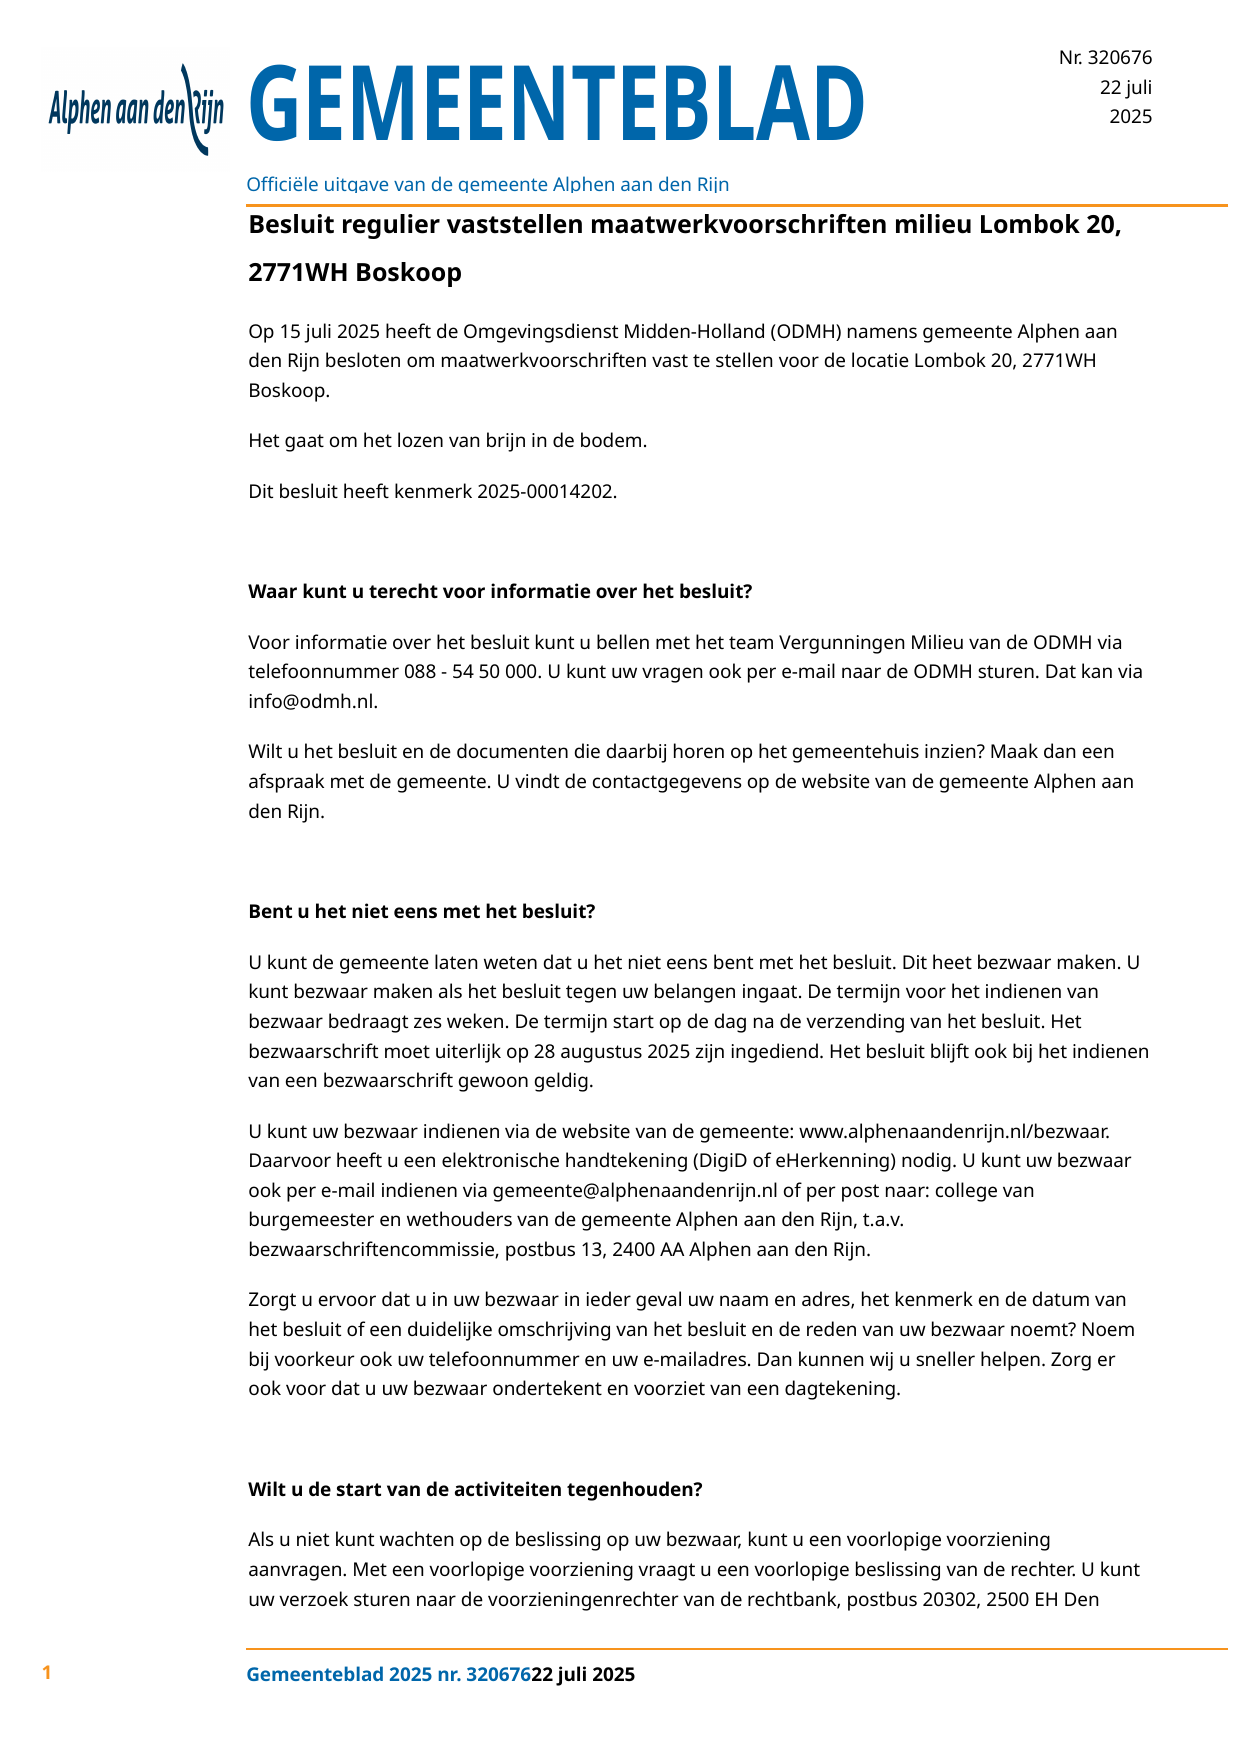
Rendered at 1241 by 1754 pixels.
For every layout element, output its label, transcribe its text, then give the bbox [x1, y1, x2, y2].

text Bent u het niet eens met het besluit? [248, 899, 1152, 924]
text Het gaat om het lozen van brijn in de bodem. [248, 427, 1152, 453]
picture [41, 47, 231, 172]
text Voor informatie over het besluit kunt u bellen met het team Vergunningen Milieu van de ODMH via telefoonnummer 088 - 54 50 000. U kunt uw vragen ook per e-mail naar de ODMH sturen. Dat kan via info@odmh.nl. [248, 629, 1152, 714]
text Op 15 juli 2025 heeft de Omgevingsdienst Midden-Holland (ODMH) namens gemeente Alphen aan den Rijn besloten om maatwerkvoorschriften vast te stellen voor de locatie Lombok 20, 2771WH Boskoop. [248, 318, 1152, 403]
text Wilt u het besluit en de documenten die daarbij horen op het gemeentehuis inzien? Maak dan een afspraak met de gemeente. U vindt de contactgegevens op de website van de gemeente Alphen aan den Rijn. [248, 739, 1152, 824]
text Zorgt u ervoor dat u in uw bezwaar in ieder geval uw naam en adres, het kenmerk en de datum van het besluit of een duidelijke omschrijving van het besluit en de reden van uw bezwaar noemt? Noem bij voorkeur ook uw telefoonnummer en uw e-mailadres. Dan kunnen wij u sneller helpen. Zorg er ook voor dat u uw bezwaar ondertekent en voorziet van een dagtekening. [248, 1287, 1152, 1401]
text U kunt de gemeente laten weten dat u het niet eens bent met het besluit. Dit heet bezwaar maken. U kunt bezwaar maken als het besluit tegen uw belangen ingaat. De termijn voor het indienen van bezwaar bedraagt zes weken. De termijn start op de dag na de verzending van het besluit. Het bezwaarschrift moet uiterlijk op 28 augustus 2025 zijn ingediend. Het besluit blijft ook bij het indienen van een bezwaarschrift gewoon geldig. [248, 949, 1152, 1093]
text Dit besluit heeft kenmerk 2025-00014202. [248, 478, 1152, 504]
text Wilt u de start van de activiteiten tegenhouden? [248, 1476, 1152, 1502]
text Als u niet kunt wachten op de beslissing op uw bezwaar, kunt u een voorlopige voorziening aanvragen. Met een voorlopige voorziening vraagt u een voorlopige beslissing van de rechter. U kunt uw verzoek sturen naar de voorzieningenrechter van de rechtbank, postbus 20302, 2500 EH Den [248, 1527, 1152, 1612]
text U kunt uw bezwaar indienen via de website van de gemeente: www.alphenaandenrijn.nl/bezwaar. Daarvoor heeft u een elektronische handtekening (DigiD of eHerkenning) nodig. U kunt uw bezwaar ook per e-mail indienen via gemeente@alphenaandenrijn.nl of per post naar: college van burgemeester en wethouders van de gemeente Alphen aan den Rijn, t.a.v. bezwaarschriftencommissie, postbus 13, 2400 AA Alphen aan den Rijn. [248, 1118, 1152, 1262]
text Waar kunt u terecht voor informatie over het besluit? [248, 579, 1152, 604]
text Besluit regulier vaststellen maatwerkvoorschriften milieu Lombok 20, 2771WH Boskoop [248, 207, 1152, 288]
